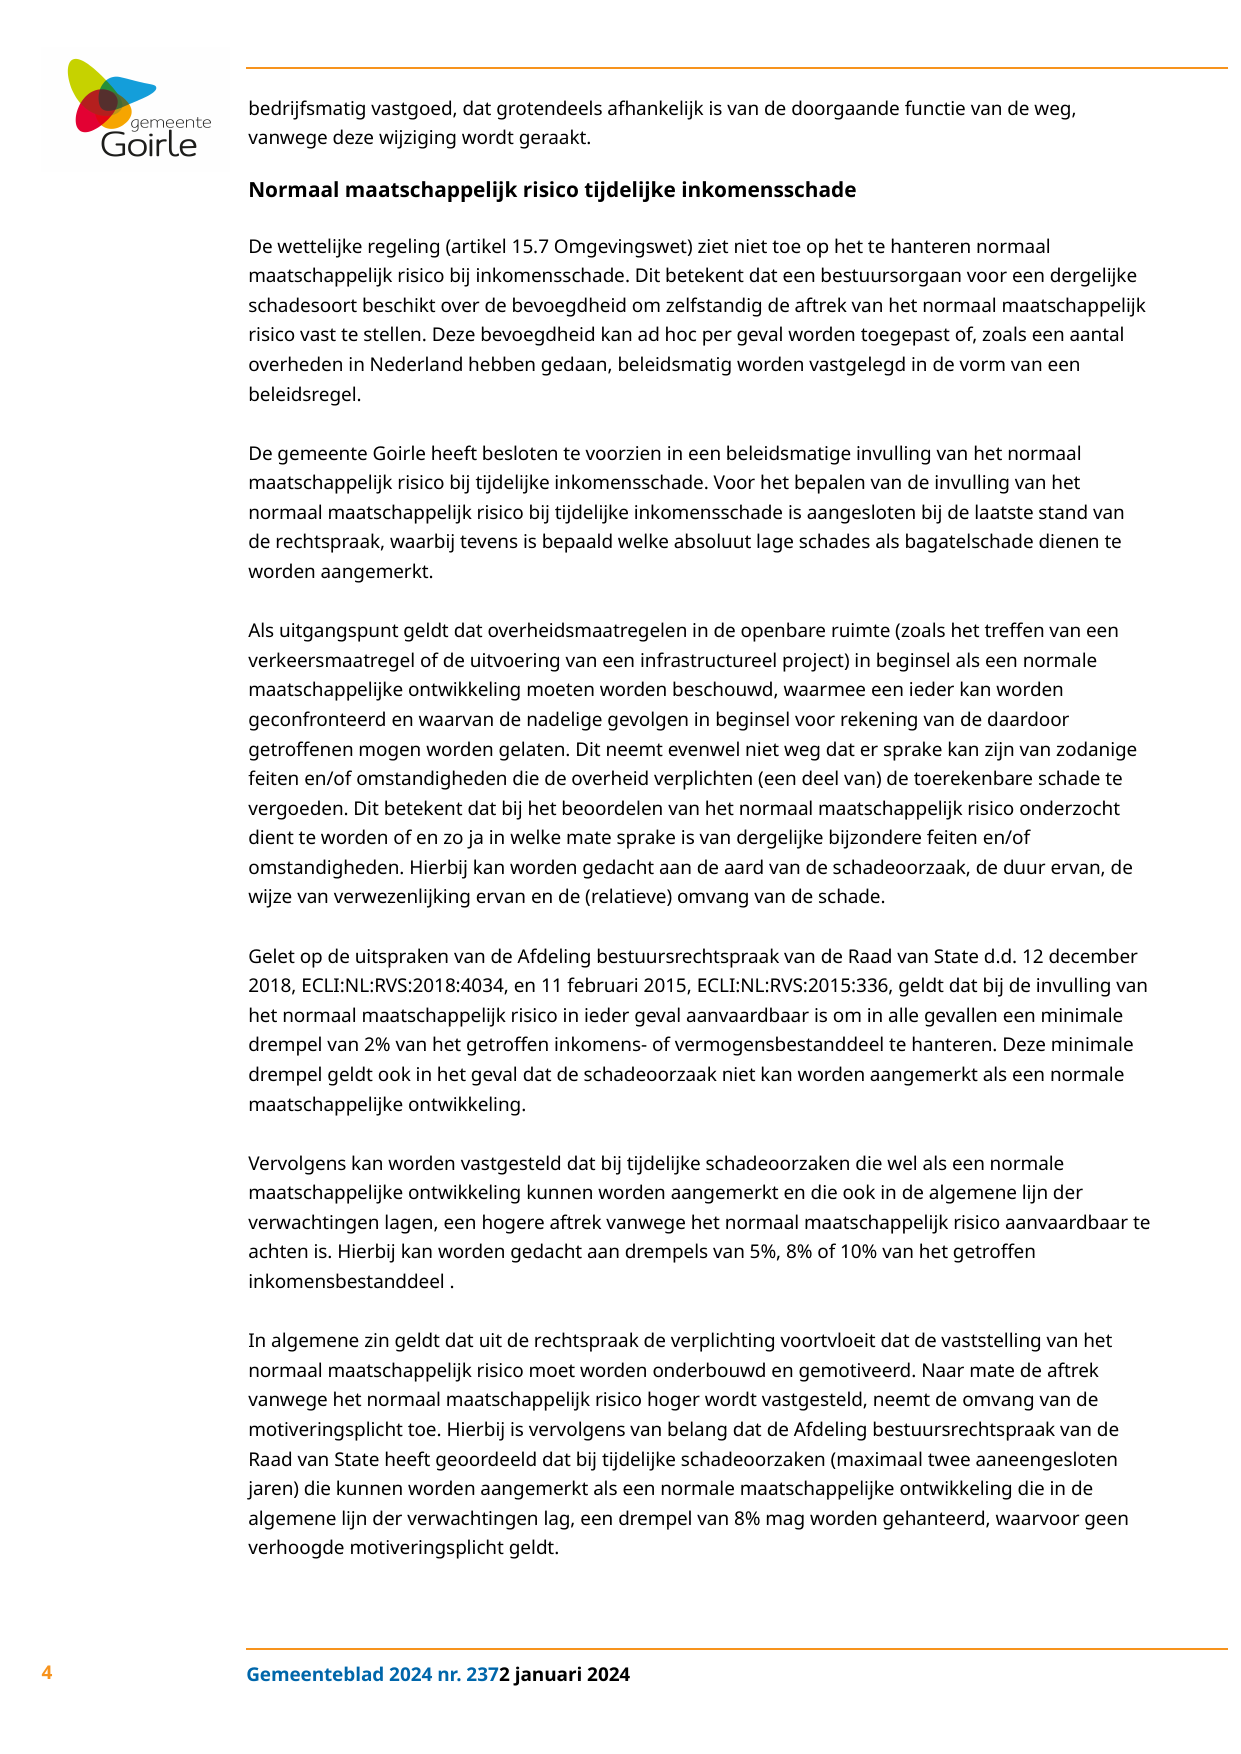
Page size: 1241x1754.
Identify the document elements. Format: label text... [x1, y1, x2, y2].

text bedrijfsmatig vastgoed, dat grotendeels afhankelijk is van de doorgaande functie van de weg, vanwege deze wijziging wordt geraakt. [248, 95, 1152, 150]
text De wettelijke regeling (artikel 15.7 Omgevingswet) ziet niet toe op het te hanteren normaal maatschappelijk risico bij inkomensschade. Dit betekent dat een bestuursorgaan voor een dergelijke schadesoort beschikt over de bevoegdheid om zelfstandig de aftrek van het normaal maatschappelijk risico vast te stellen. Deze bevoegdheid kan ad hoc per geval worden toegepast of, zoals een aantal overheden in Nederland hebben gedaan, beleidsmatig worden vastgelegd in de vorm van een beleidsregel. [248, 233, 1152, 406]
text In algemene zin geldt dat uit de rechtspraak de verplichting voortvloeit dat de vaststelling van het normaal maatschappelijk risico moet worden onderbouwd en gemotiveerd. Naar mate de aftrek vanwege het normaal maatschappelijk risico hoger wordt vastgesteld, neemt de omvang van de motiveringsplicht toe. Hierbij is vervolgens van belang dat de Afdeling bestuursrechtspraak van de Raad van State heeft geoordeeld dat bij tijdelijke schadeoorzaken (maximaal twee aaneengesloten jaren) die kunnen worden aangemerkt als een normale maatschappelijke ontwikkeling die in de algemene lijn der verwachtingen lag, een drempel van 8% mag worden gehanteerd, waarvoor geen verhoogde motiveringsplicht geldt. [248, 1327, 1152, 1560]
text De gemeente Goirle heeft besloten te voorzien in een beleidsmatige invulling van het normaal maatschappelijk risico bij tijdelijke inkomensschade. Voor het bepalen van de invulling van het normaal maatschappelijk risico bij tijdelijke inkomensschade is aangesloten bij de laatste stand van de rechtspraak, waarbij tevens is bepaald welke absoluut lage schades als bagatelschade dienen te worden aangemerkt. [248, 440, 1152, 584]
text Gelet op de uitspraken van de Afdeling bestuursrechtspraak van de Raad van State d.d. 12 december 2018, ECLI:NL:RVS:2018:4034, en 11 februari 2015, ECLI:NL:RVS:2015:336, geldt dat bij de invulling van het normaal maatschappelijk risico in ieder geval aanvaardbaar is om in alle gevallen een minimale drempel van 2% van het getroffen inkomens- of vermogensbestanddeel te hanteren. Deze minimale drempel geldt ook in het geval dat de schadeoorzaak niet kan worden aangemerkt als een normale maatschappelijke ontwikkeling. [248, 943, 1152, 1116]
picture [41, 47, 231, 172]
text Vervolgens kan worden vastgesteld dat bij tijdelijke schadeoorzaken die wel als een normale maatschappelijke ontwikkeling kunnen worden aangemerkt en die ook in de algemene lijn der verwachtingen lagen, een hogere aftrek vanwege het normaal maatschappelijk risico aanvaardbaar te achten is. Hierbij kan worden gedacht aan drempels van 5%, 8% of 10% van het getroffen inkomensbestanddeel . [248, 1150, 1152, 1294]
text Normaal maatschappelijk risico tijdelijke inkomensschade [248, 175, 1152, 203]
text Als uitgangspunt geldt dat overheidsmaatregelen in de openbare ruimte (zoals het treffen van een verkeersmaatregel of de uitvoering van een infrastructureel project) in beginsel als een normale maatschappelijke ontwikkeling moeten worden beschouwd, waarmee een ieder kan worden geconfronteerd en waarvan de nadelige gevolgen in beginsel voor rekening van de daardoor getroffenen mogen worden gelaten. Dit neemt evenwel niet weg dat er sprake kan zijn van zodanige feiten en/of omstandigheden die de overheid verplichten (een deel van) de toerekenbare schade te vergoeden. Dit betekent dat bij het beoordelen van het normaal maatschappelijk risico onderzocht dient te worden of en zo ja in welke mate sprake is van dergelijke bijzondere feiten en/of omstandigheden. Hierbij kan worden gedacht aan de aard van de schadeoorzaak, de duur ervan, de wijze van verwezenlijking ervan en de (relatieve) omvang van de schade. [248, 617, 1152, 909]
